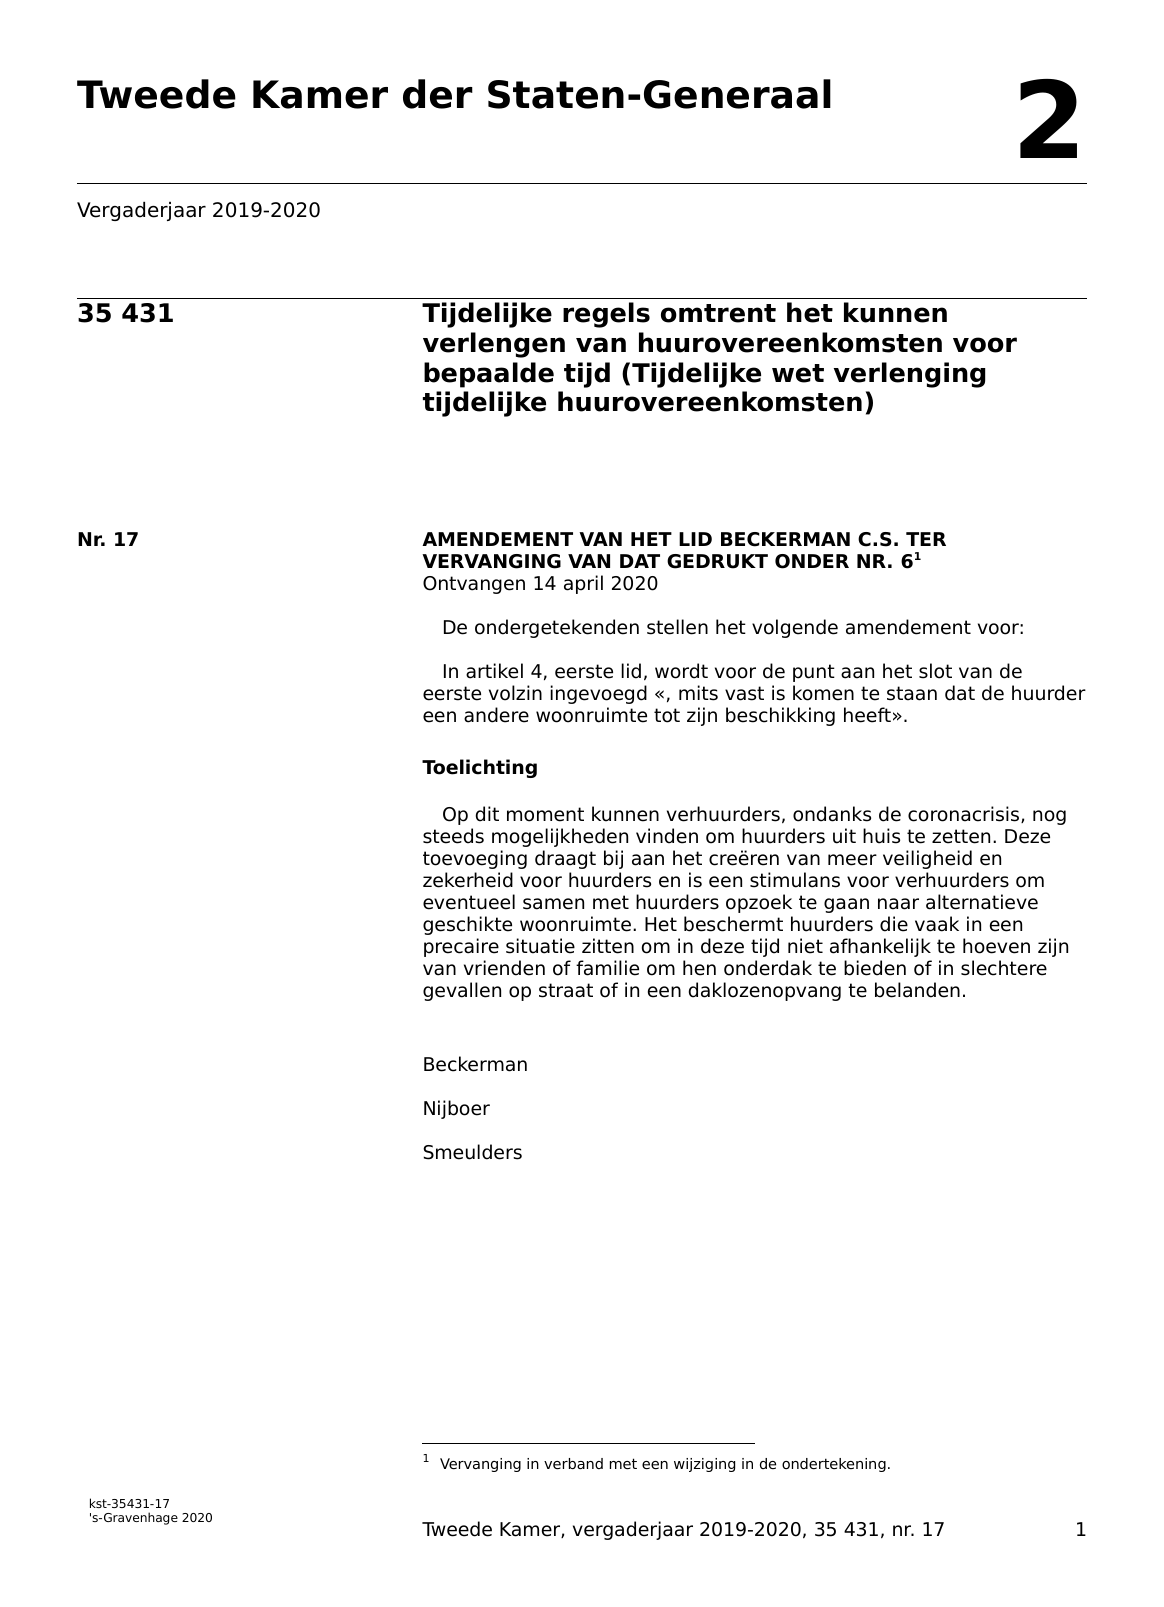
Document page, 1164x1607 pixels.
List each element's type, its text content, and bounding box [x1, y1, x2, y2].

subtitle Toelichting [422, 757, 1087, 779]
text Ontvangen 14 april 2020 [422, 573, 1087, 595]
table_header 2 [886, 59, 1087, 183]
subtitle 35 431 Tijdelijke regels omtrent het kunnen verlengen van huurovereenkomsten voor bepaalde tijd (Tijdelijke wet verlenging tijdelijke huurovereenkomsten) [77, 299, 1087, 418]
text kst-35431-17 [88, 1497, 323, 1511]
text In artikel 4, eerste lid, wordt voor de punt aan het slot van de eerste volzin ingevoegd «, mits vast is komen te staan dat de huurder een andere woonruimte tot zijn beschikking heeft». [422, 661, 1087, 727]
text 's-Gravenhage 2020 [88, 1511, 323, 1525]
text Op dit moment kunnen verhuurders, ondanks de coronacrisis, nog steeds mogelijkheden vinden om huurders uit huis te zetten. Deze toevoeging draagt bij aan het creëren van meer veiligheid en zekerheid voor huurders en is een stimulans voor verhuurders om eventueel samen met huurders opzoek te gaan naar alternatieve geschikte woonruimte. Het beschermt huurders die vaak in een precaire situatie zitten om in deze tijd niet afhankelijk te hoeven zijn van vrienden of familie om hen onderdak te bieden of in slechtere gevallen op straat of in een daklozenopvang te belanden. [422, 804, 1087, 1002]
text Beckerman Nijboer Smeulders [422, 1032, 1087, 1164]
subtitle Nr. 17 AMENDEMENT VAN HET LID BECKERMAN C.S. TER VERVANGING VAN DAT GEDRUKT ONDER NR. 6 [77, 529, 1087, 573]
table_cell Vergaderjaar 2019-2020 [77, 184, 1087, 298]
text Vervanging in verband met een wijziging in de ondertekening. [422, 1452, 1087, 1474]
table_header Tweede Kamer der Staten-Generaal [77, 59, 886, 183]
text De ondergetekenden stellen het volgende amendement voor: [422, 617, 1087, 639]
